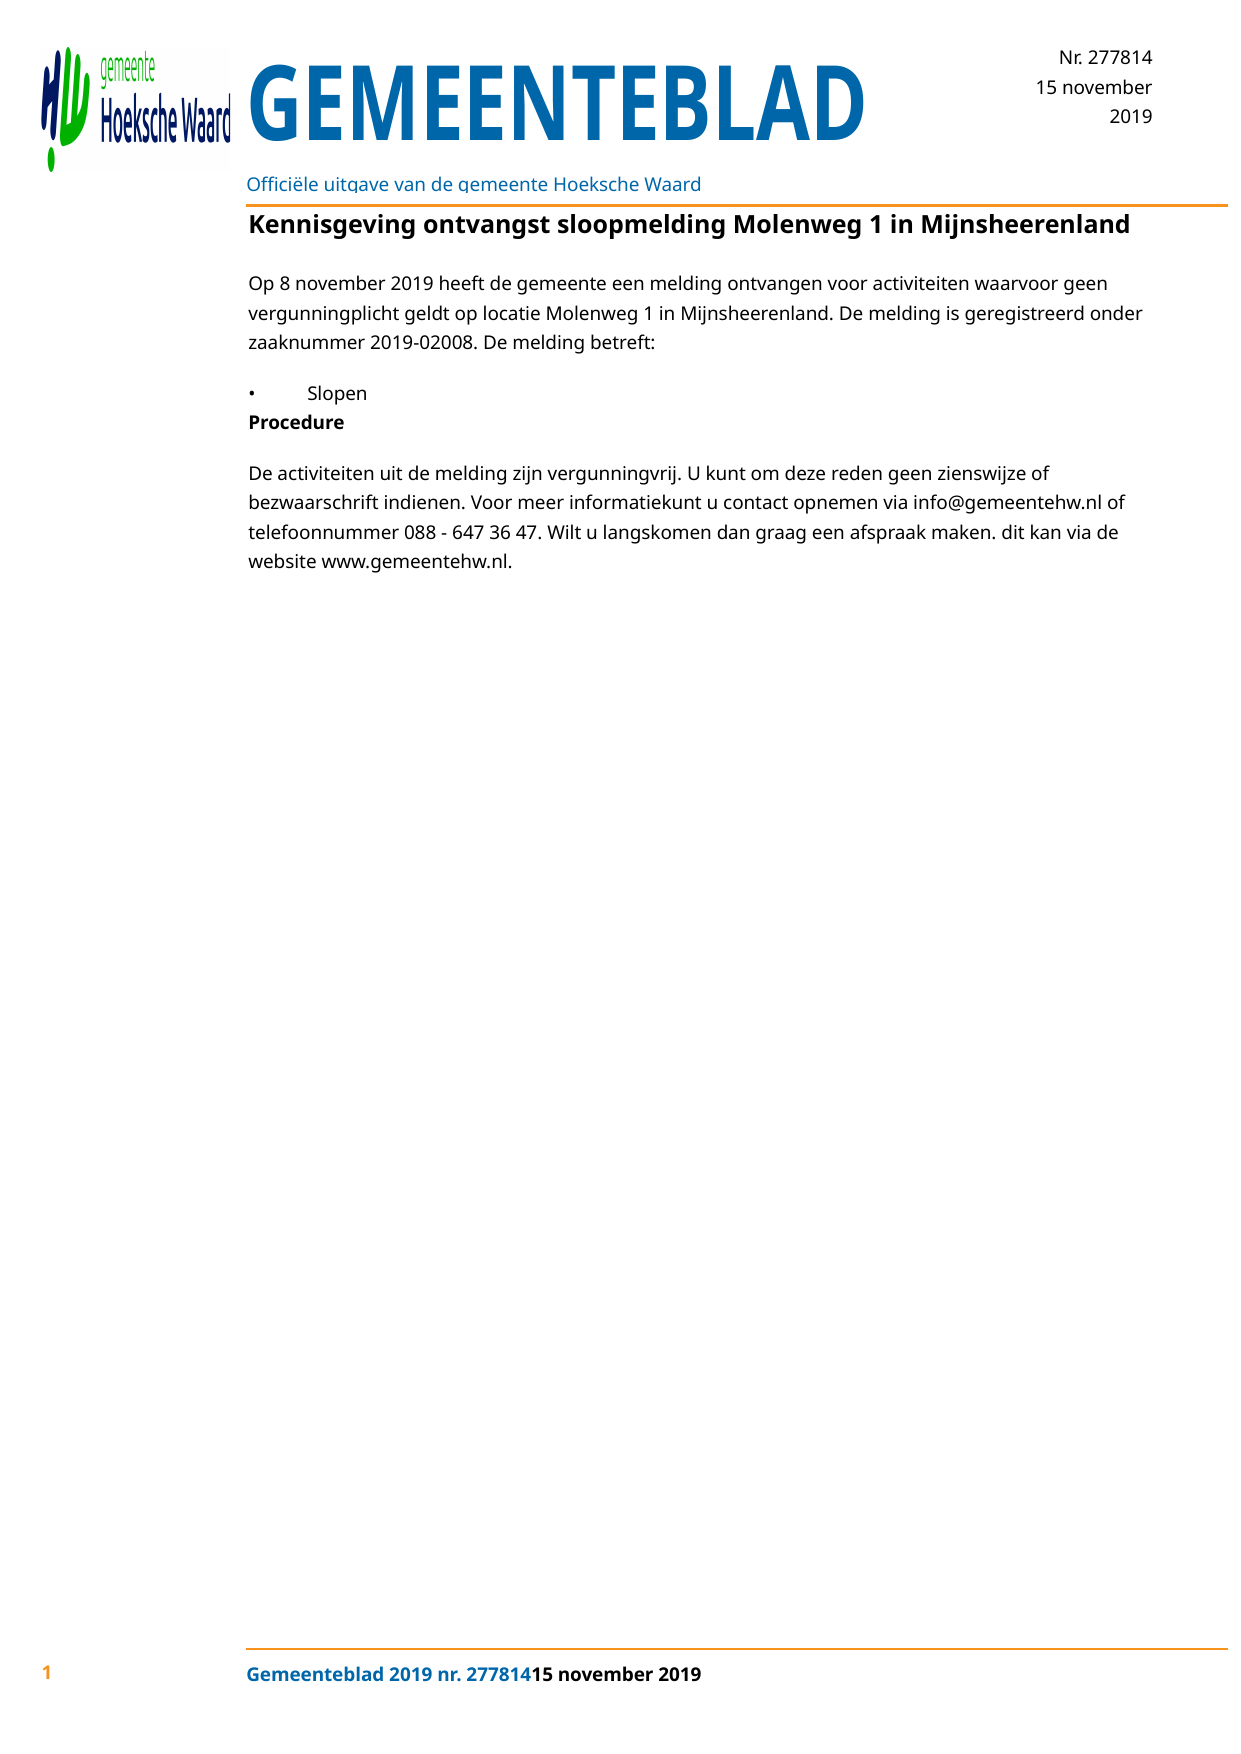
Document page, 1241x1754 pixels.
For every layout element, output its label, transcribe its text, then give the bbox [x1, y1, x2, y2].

picture [41, 47, 231, 172]
text Kennisgeving ontvangst sloopmelding Molenweg 1 in Mijnsheerenland [248, 207, 1152, 241]
text Op 8 november 2019 heeft de gemeente een melding ontvangen voor activiteiten waarvoor geen vergunningplicht geldt op locatie Molenweg 1 in Mijnsheerenland. De melding is geregistreerd onder zaaknummer 2019-02008. De melding betreft: [248, 270, 1152, 355]
text De activiteiten uit de melding zijn vergunningvrij. U kunt om deze reden geen zienswijze of bezwaarschrift indienen. Voor meer informatiekunt u contact opnemen via info@gemeentehw.nl of telefoonnummer 088 - 647 36 47. Wilt u langskomen dan graag een afspraak maken. dit kan via de website www.gemeentehw.nl. [248, 460, 1152, 574]
list Slopen [248, 380, 1152, 406]
text Procedure [248, 409, 1152, 435]
